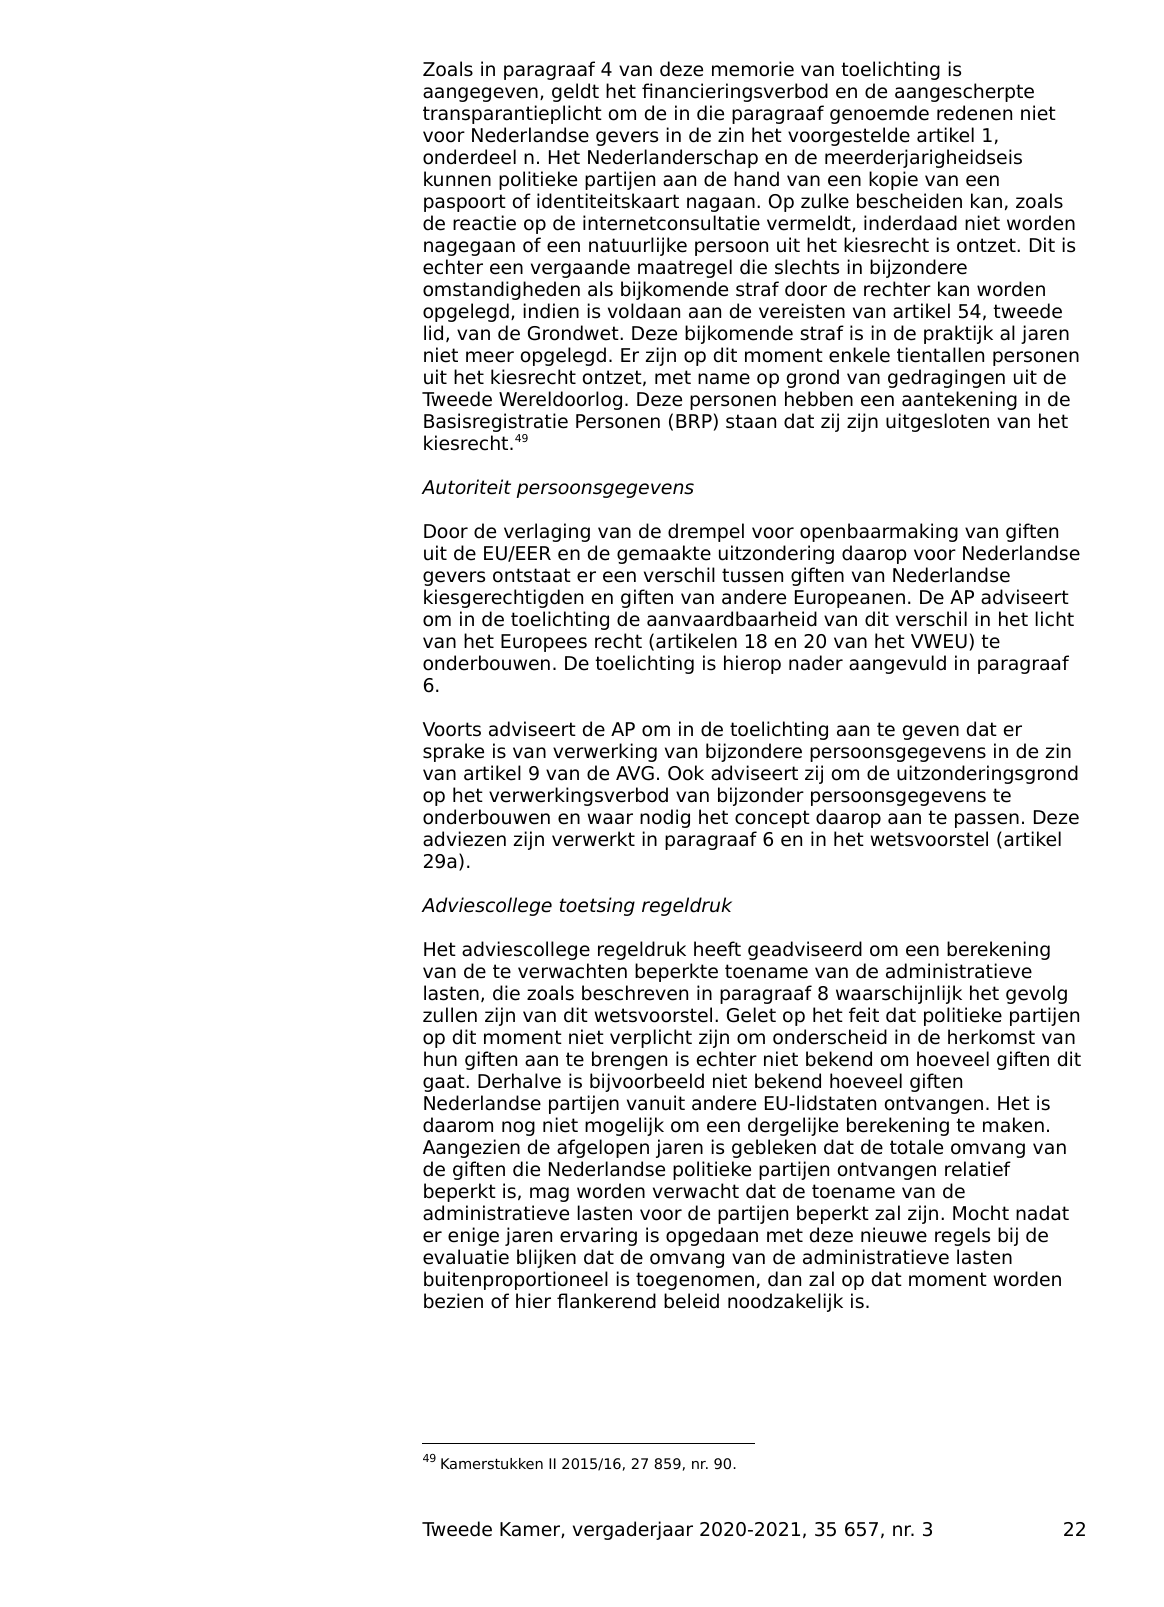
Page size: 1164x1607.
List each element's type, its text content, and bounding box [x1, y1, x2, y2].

subtitle Autoriteit persoonsgegevens [422, 477, 1087, 499]
text Voorts adviseert de AP om in de toelichting aan te geven dat er sprake is van verwerking van bijzondere persoonsgegevens in de zin van artikel 9 van de AVG. Ook adviseert zij om de uitzonderingsgrond op het verwerkingsverbod van bijzonder persoonsgegevens te onderbouwen en waar nodig het concept daarop aan te passen. Deze adviezen zijn verwerkt in paragraaf 6 en in het wetsvoorstel (artikel 29a). [422, 719, 1087, 873]
text Zoals in paragraaf 4 van deze memorie van toelichting is aangegeven, geldt het financieringsverbod en de aangescherpte transparantieplicht om de in die paragraaf genoemde redenen niet voor Nederlandse gevers in de zin het voorgestelde artikel 1, onderdeel n. Het Nederlanderschap en de meerderjarigheidseis kunnen politieke partijen aan de hand van een kopie van een paspoort of identiteitskaart nagaan. Op zulke bescheiden kan, zoals de reactie op de internetconsultatie vermeldt, inderdaad niet worden nagegaan of een natuurlijke persoon uit het kiesrecht is ontzet. Dit is echter een vergaande maatregel die slechts in bijzondere omstandigheden als bijkomende straf door de rechter kan worden opgelegd, indien is voldaan aan de vereisten van artikel 54, tweede lid, van de Grondwet. Deze bijkomende straf is in de praktijk al jaren niet meer opgelegd. Er zijn op dit moment enkele tientallen personen uit het kiesrecht ontzet, met name op grond van gedragingen uit de Tweede Wereldoorlog. Deze personen hebben een aantekening in de Basisregistratie Personen (BRP) staan dat zij zijn uitgesloten van het kiesrecht. [422, 59, 1087, 455]
text Door de verlaging van de drempel voor openbaarmaking van giften uit de EU/EER en de gemaakte uitzondering daarop voor Nederlandse gevers ontstaat er een verschil tussen giften van Nederlandse kiesgerechtigden en giften van andere Europeanen. De AP adviseert om in de toelichting de aanvaardbaarheid van dit verschil in het licht van het Europees recht (artikelen 18 en 20 van het VWEU) te onderbouwen. De toelichting is hierop nader aangevuld in paragraaf 6. [422, 521, 1087, 697]
text Het adviescollege regeldruk heeft geadviseerd om een berekening van de te verwachten beperkte toename van de administratieve lasten, die zoals beschreven in paragraaf 8 waarschijnlijk het gevolg zullen zijn van dit wetsvoorstel. Gelet op het feit dat politieke partijen op dit moment niet verplicht zijn om onderscheid in de herkomst van hun giften aan te brengen is echter niet bekend om hoeveel giften dit gaat. Derhalve is bijvoorbeeld niet bekend hoeveel giften Nederlandse partijen vanuit andere EU-lidstaten ontvangen. Het is daarom nog niet mogelijk om een dergelijke berekening te maken. Aangezien de afgelopen jaren is gebleken dat de totale omvang van de giften die Nederlandse politieke partijen ontvangen relatief beperkt is, mag worden verwacht dat de toename van de administratieve lasten voor de partijen beperkt zal zijn. Mocht nadat er enige jaren ervaring is opgedaan met deze nieuwe regels bij de evaluatie blijken dat de omvang van de administratieve lasten buitenproportioneel is toegenomen, dan zal op dat moment worden bezien of hier flankerend beleid noodzakelijk is. [422, 939, 1087, 1313]
subtitle Adviescollege toetsing regeldruk [422, 895, 1087, 917]
text Kamerstukken II 2015/16, 27 859, nr. 90. [422, 1452, 1087, 1474]
